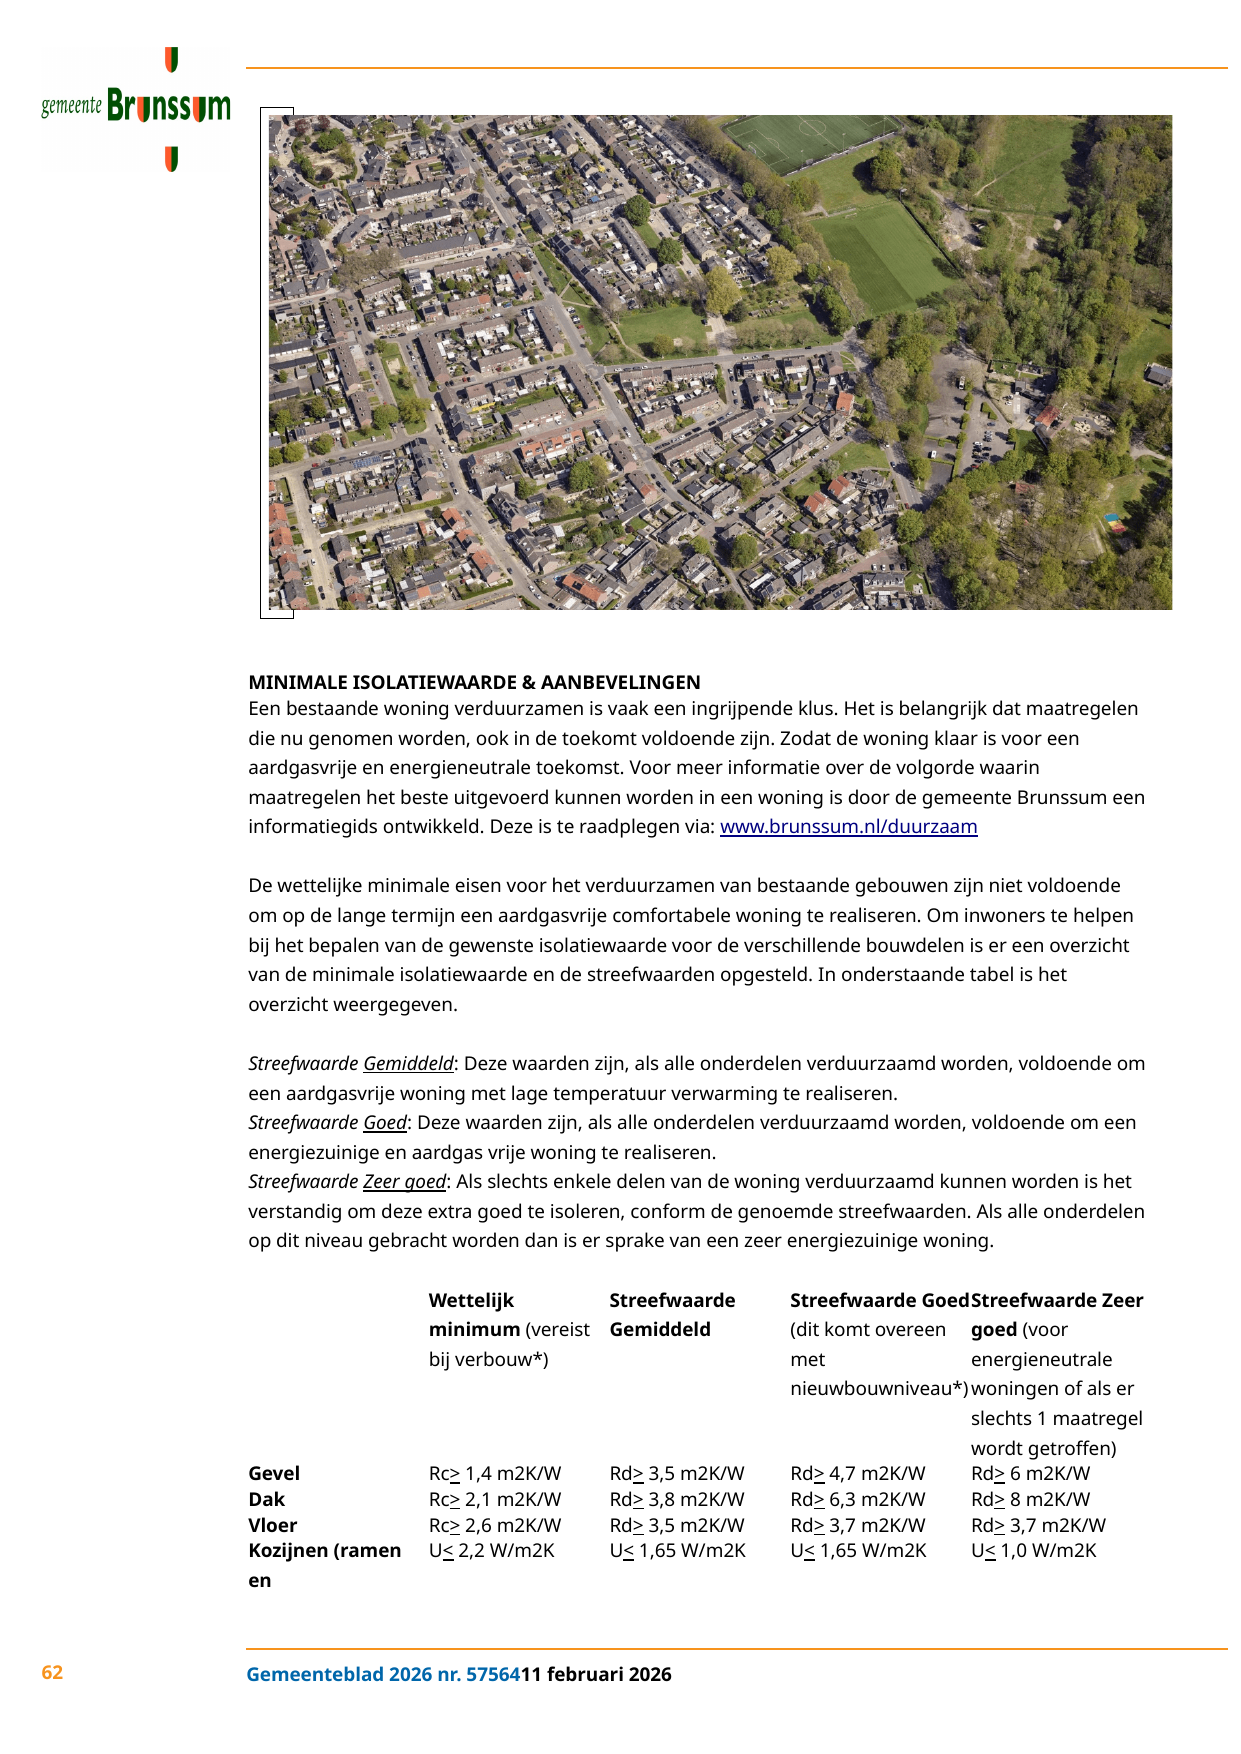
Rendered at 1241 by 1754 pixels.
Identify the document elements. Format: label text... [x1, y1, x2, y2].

text Streefwaarde Gemiddeld: Deze waarden zijn, als alle onderdelen verduurzaamd worden, voldoende om een aardgasvrije woning met lage temperatuur verwarming te realiseren. [248, 1050, 1152, 1105]
table_cell Rd> 3,5 m2K/W [609, 1512, 790, 1538]
text Streefwaarde Zeer goed: Als slechts enkele delen van de woning verduurzaamd kunnen worden is het verstandig om deze extra goed te isoleren, conform de genoemde streefwaarden. Als alle onderdelen op dit niveau gebracht worden dan is er sprake van een zeer energiezuinige woning. [248, 1168, 1152, 1253]
table_cell U< 1,65 W/m2K [609, 1538, 790, 1593]
table_header Streefwaarde Goed (dit komt overeen met nieuwbouwniveau*) [790, 1287, 971, 1461]
table_cell Rd> 8 m2K/W [971, 1486, 1152, 1512]
table_cell Rc> 2,6 m2K/W [429, 1512, 609, 1538]
table_cell Rd> 4,7 m2K/W [790, 1461, 971, 1486]
table_cell Rd> 6,3 m2K/W [790, 1486, 971, 1512]
table_cell Rd> 3,7 m2K/W [971, 1512, 1152, 1538]
table_cell Rd> 6 m2K/W [971, 1461, 1152, 1486]
table_cell Rd> 3,5 m2K/W [609, 1461, 790, 1486]
table_header Streefwaarde Gemiddeld [609, 1287, 790, 1461]
table_header [248, 1287, 429, 1461]
table_cell Gevel [248, 1461, 429, 1486]
table_header Wettelijk minimum (vereist bij verbouw*) [429, 1287, 609, 1461]
table_cell Kozijnen (ramen en [248, 1538, 429, 1593]
table_cell Dak [248, 1486, 429, 1512]
text De wettelijke minimale eisen voor het verduurzamen van bestaande gebouwen zijn niet voldoende om op de lange termijn een aardgasvrije comfortabele woning te realiseren. Om inwoners te helpen bij het bepalen van de gewenste isolatiewaarde voor de verschillende bouwdelen is er een overzicht van de minimale isolatiewaarde en de streefwaarden opgesteld. In onderstaande tabel is het overzicht weergegeven. [248, 873, 1152, 1017]
table_cell Rc> 1,4 m2K/W [429, 1461, 609, 1486]
text Een bestaande woning verduurzamen is vaak een ingrijpende klus. Het is belangrijk dat maatregelen die nu genomen worden, ook in de toekomt voldoende zijn. Zodat de woning klaar is voor een aardgasvrije en energieneutrale toekomst. Voor meer informatie over de volgorde waarin maatregelen het beste uitgevoerd kunnen worden in een woning is door de gemeente Brunssum een informatiegids ontwikkeld. Deze is te raadplegen via: www.brunssum.nl/duurzaam [248, 695, 1152, 839]
table_cell U< 1,65 W/m2K [790, 1538, 971, 1593]
text MINIMALE ISOLATIEWAARDE & AANBEVELINGEN [248, 669, 1152, 695]
table_cell U< 2,2 W/m2K [429, 1538, 609, 1593]
table_cell U< 1,0 W/m2K [971, 1538, 1152, 1593]
picture [268, 115, 1173, 610]
table_cell Rd> 3,8 m2K/W [609, 1486, 790, 1512]
table_cell Rc> 2,1 m2K/W [429, 1486, 609, 1512]
table_cell Rd> 3,7 m2K/W [790, 1512, 971, 1538]
table_header Streefwaarde Zeer goed (voor energieneutrale woningen of als er slechts 1 maatregel wordt getroffen) [971, 1287, 1152, 1461]
table_cell Vloer [248, 1512, 429, 1538]
text Streefwaarde Goed: Deze waarden zijn, als alle onderdelen verduurzaamd worden, voldoende om een energiezuinige en aardgas vrije woning te realiseren. [248, 1109, 1152, 1164]
picture [41, 47, 231, 172]
